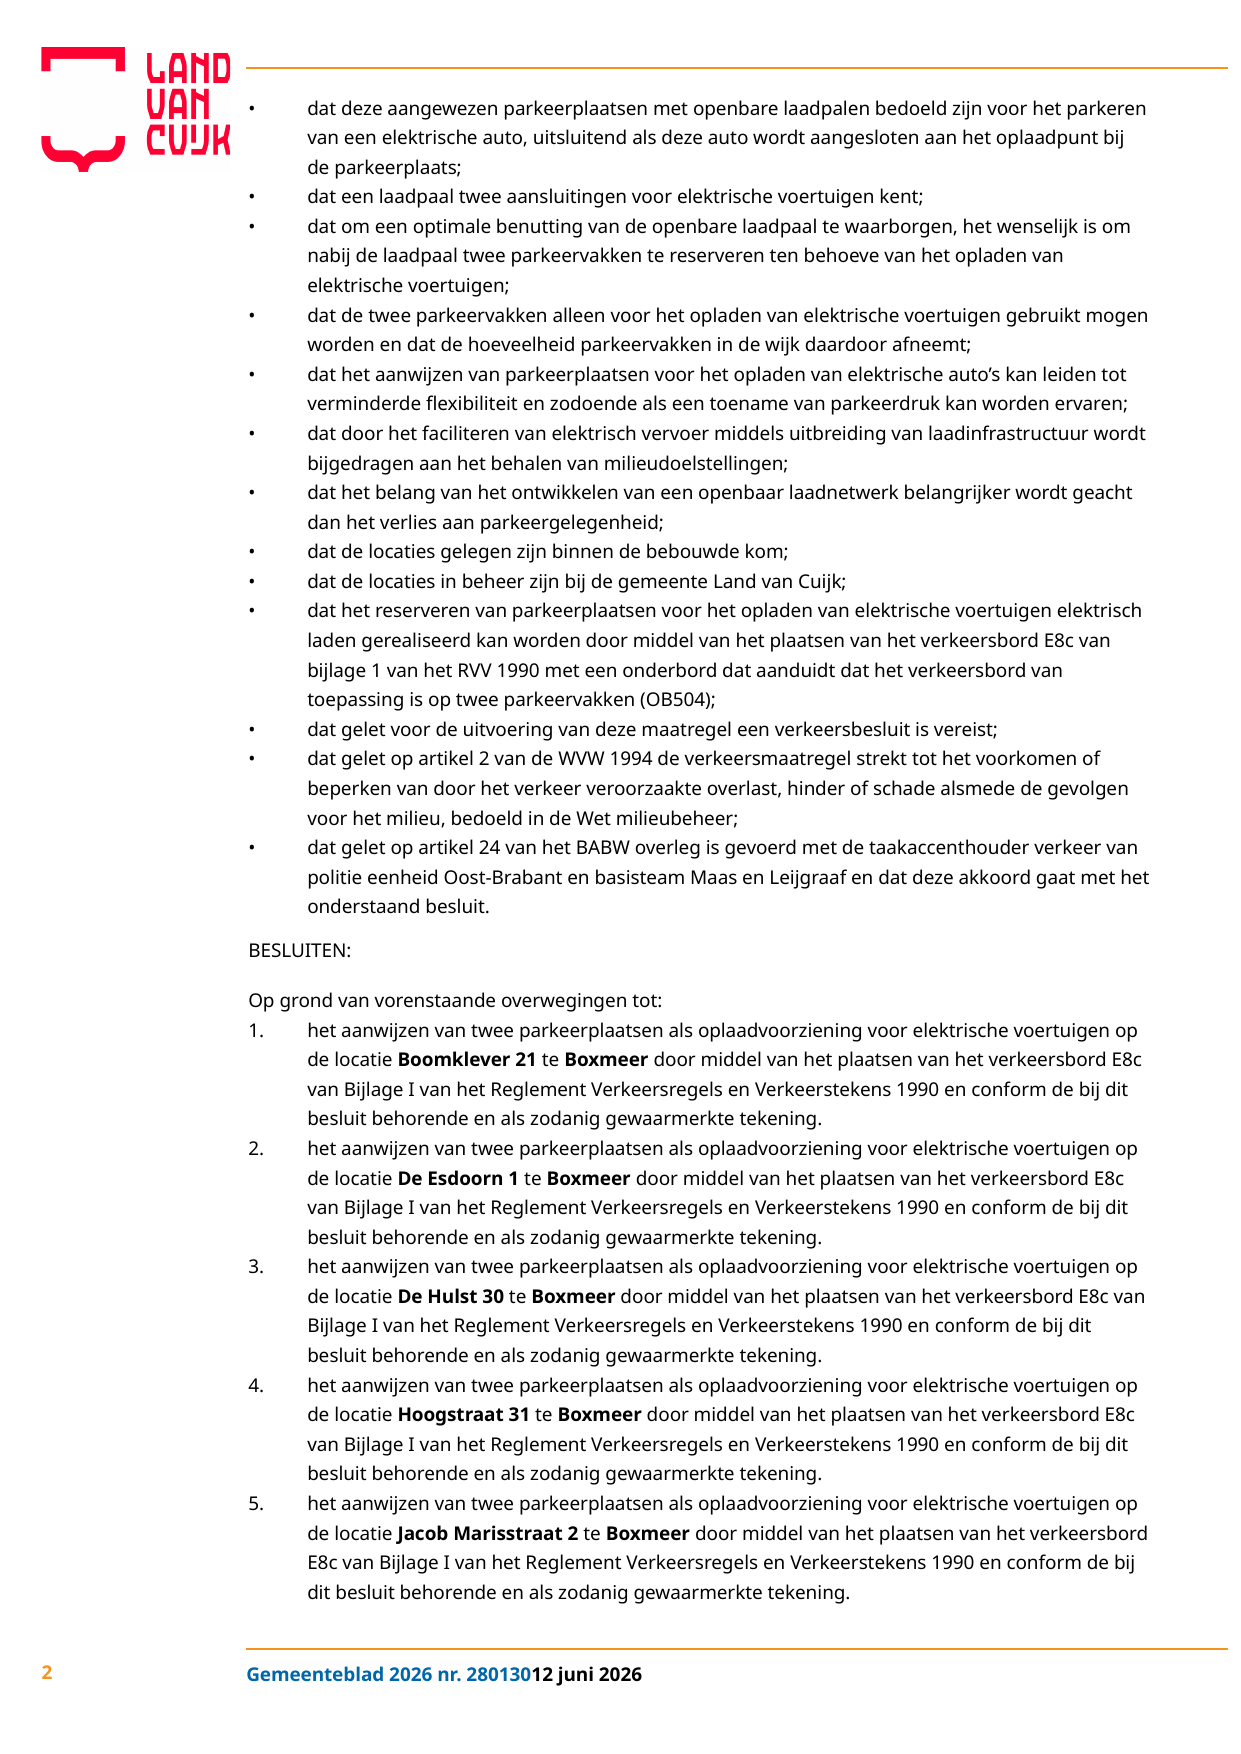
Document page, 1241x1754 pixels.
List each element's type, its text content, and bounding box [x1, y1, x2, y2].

list dat de locaties gelegen zijn binnen de bebouwde kom; [248, 538, 1152, 564]
list dat gelet op artikel 2 van de WVW 1994 de verkeersmaatregel strekt tot het voorkomen of beperken van door het verkeer veroorzaakte overlast, hinder of schade alsmede de gevolgen voor het milieu, bedoeld in de Wet milieubeheer; [248, 746, 1152, 831]
list het aanwijzen van twee parkeerplaatsen als oplaadvoorziening voor elektrische voertuigen op de locatie Hoogstraat 31 te Boxmeer door middel van het plaatsen van het verkeersbord E8c van Bijlage I van het Reglement Verkeersregels en Verkeerstekens 1990 en conform de bij dit besluit behorende en als zodanig gewaarmerkte tekening. [248, 1372, 1152, 1486]
list het aanwijzen van twee parkeerplaatsen als oplaadvoorziening voor elektrische voertuigen op de locatie Jacob Marisstraat 2 te Boxmeer door middel van het plaatsen van het verkeersbord E8c van Bijlage I van het Reglement Verkeersregels en Verkeerstekens 1990 en conform de bij dit besluit behorende en als zodanig gewaarmerkte tekening. [248, 1490, 1152, 1604]
list dat gelet op artikel 24 van het BABW overleg is gevoerd met de taakaccenthouder verkeer van politie eenheid Oost-Brabant en basisteam Maas en Leijgraaf en dat deze akkoord gaat met het onderstaand besluit. [248, 834, 1152, 919]
list het aanwijzen van twee parkeerplaatsen als oplaadvoorziening voor elektrische voertuigen op de locatie De Hulst 30 te Boxmeer door middel van het plaatsen van het verkeersbord E8c van Bijlage I van het Reglement Verkeersregels en Verkeerstekens 1990 en conform de bij dit besluit behorende en als zodanig gewaarmerkte tekening. [248, 1253, 1152, 1368]
list dat de locaties in beheer zijn bij de gemeente Land van Cuijk; [248, 568, 1152, 594]
list dat door het faciliteren van elektrisch vervoer middels uitbreiding van laadinfrastructuur wordt bijgedragen aan het behalen van milieudoelstellingen; [248, 420, 1152, 476]
list dat het belang van het ontwikkelen van een openbaar laadnetwerk belangrijker wordt geacht dan het verlies aan parkeergelegenheid; [248, 479, 1152, 535]
list dat deze aangewezen parkeerplaatsen met openbare laadpalen bedoeld zijn voor het parkeren van een elektrische auto, uitsluitend als deze auto wordt aangesloten aan het oplaadpunt bij de parkeerplaats; [248, 95, 1152, 180]
list het aanwijzen van twee parkeerplaatsen als oplaadvoorziening voor elektrische voertuigen op de locatie Boomklever 21 te Boxmeer door middel van het plaatsen van het verkeersbord E8c van Bijlage I van het Reglement Verkeersregels en Verkeerstekens 1990 en conform de bij dit besluit behorende en als zodanig gewaarmerkte tekening. [248, 1017, 1152, 1131]
list het aanwijzen van twee parkeerplaatsen als oplaadvoorziening voor elektrische voertuigen op de locatie De Esdoorn 1 te Boxmeer door middel van het plaatsen van het verkeersbord E8c van Bijlage I van het Reglement Verkeersregels en Verkeerstekens 1990 en conform de bij dit besluit behorende en als zodanig gewaarmerkte tekening. [248, 1135, 1152, 1249]
list dat het reserveren van parkeerplaatsen voor het opladen van elektrische voertuigen elektrisch laden gerealiseerd kan worden door middel van het plaatsen van het verkeersbord E8c van bijlage 1 van het RVV 1990 met een onderbord dat aanduidt dat het verkeersbord van toepassing is op twee parkeervakken (OB504); [248, 598, 1152, 712]
text Op grond van vorenstaande overwegingen tot: [248, 987, 1152, 1013]
list dat het aanwijzen van parkeerplaatsen voor het opladen van elektrische auto’s kan leiden tot verminderde flexibiliteit en zodoende als een toename van parkeerdruk kan worden ervaren; [248, 361, 1152, 416]
list dat een laadpaal twee aansluitingen voor elektrische voertuigen kent; [248, 183, 1152, 209]
picture [41, 47, 231, 172]
list dat om een optimale benutting van de openbare laadpaal te waarborgen, het wenselijk is om nabij de laadpaal twee parkeervakken te reserveren ten behoeve van het opladen van elektrische voertuigen; [248, 213, 1152, 298]
text BESLUITEN: [248, 937, 1152, 962]
list dat gelet voor de uitvoering van deze maatregel een verkeersbesluit is vereist; [248, 716, 1152, 742]
list dat de twee parkeervakken alleen voor het opladen van elektrische voertuigen gebruikt mogen worden en dat de hoeveelheid parkeervakken in de wijk daardoor afneemt; [248, 302, 1152, 357]
